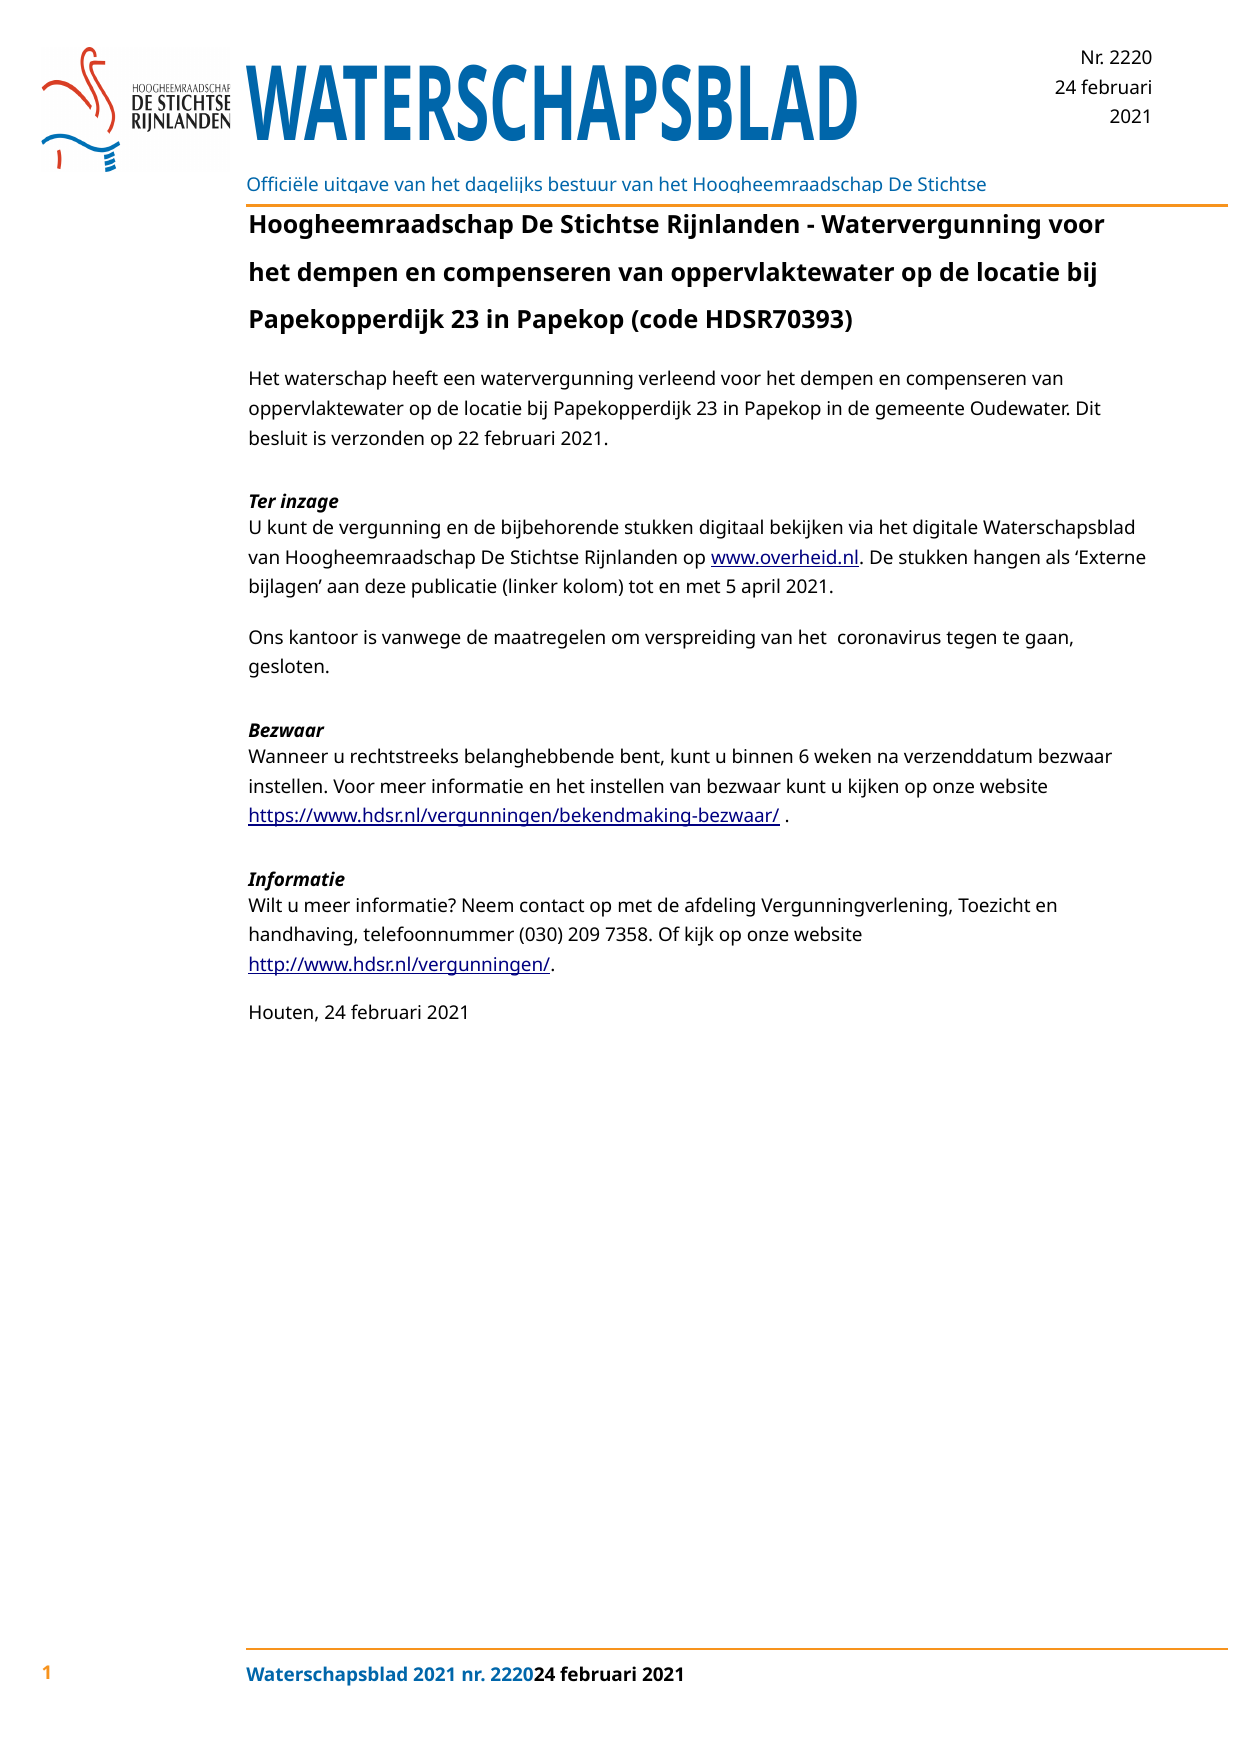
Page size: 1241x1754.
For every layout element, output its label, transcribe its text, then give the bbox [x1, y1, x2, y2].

text U kunt de vergunning en de bijbehorende stukken digitaal bekijken via het digitale Waterschapsblad van Hoogheemraadschap De Stichtse Rijnlanden op www.overheid.nl. De stukken hangen als ‘Externe bijlagen’ aan deze publicatie (linker kolom) tot en met 5 april 2021. [248, 514, 1152, 599]
text Houten, 24 februari 2021 [248, 999, 1152, 1025]
picture [41, 47, 231, 172]
text Bezwaar [248, 717, 1152, 743]
text Wanneer u rechtstreeks belanghebbende bent, kunt u binnen 6 weken na verzenddatum bezwaar instellen. Voor meer informatie en het instellen van bezwaar kunt u kijken op onze website https://www.hdsr.nl/vergunningen/bekendmaking-bezwaar/ . [248, 743, 1152, 828]
text Ter inzage [248, 489, 1152, 514]
text Hoogheemraadschap De Stichtse Rijnlanden - Watervergunning voor het dempen en compenseren van oppervlaktewater op de locatie bij Papekopperdijk 23 in Papekop (code HDSR70393) [248, 207, 1152, 336]
text Informatie [248, 866, 1152, 892]
text Wilt u meer informatie? Neem contact op met de afdeling Vergunningverlening, Toezicht en handhaving, telefoonnummer (030) 209 7358. Of kijk op onze website http://www.hdsr.nl/vergunningen/. [248, 892, 1152, 977]
text Het waterschap heeft een watervergunning verleend voor het dempen en compenseren van oppervlaktewater op de locatie bij Papekopperdijk 23 in Papekop in de gemeente Oudewater. Dit besluit is verzonden op 22 februari 2021. [248, 366, 1152, 450]
text Ons kantoor is vanwege de maatregelen om verspreiding van het coronavirus tegen te gaan, gesloten. [248, 624, 1152, 679]
